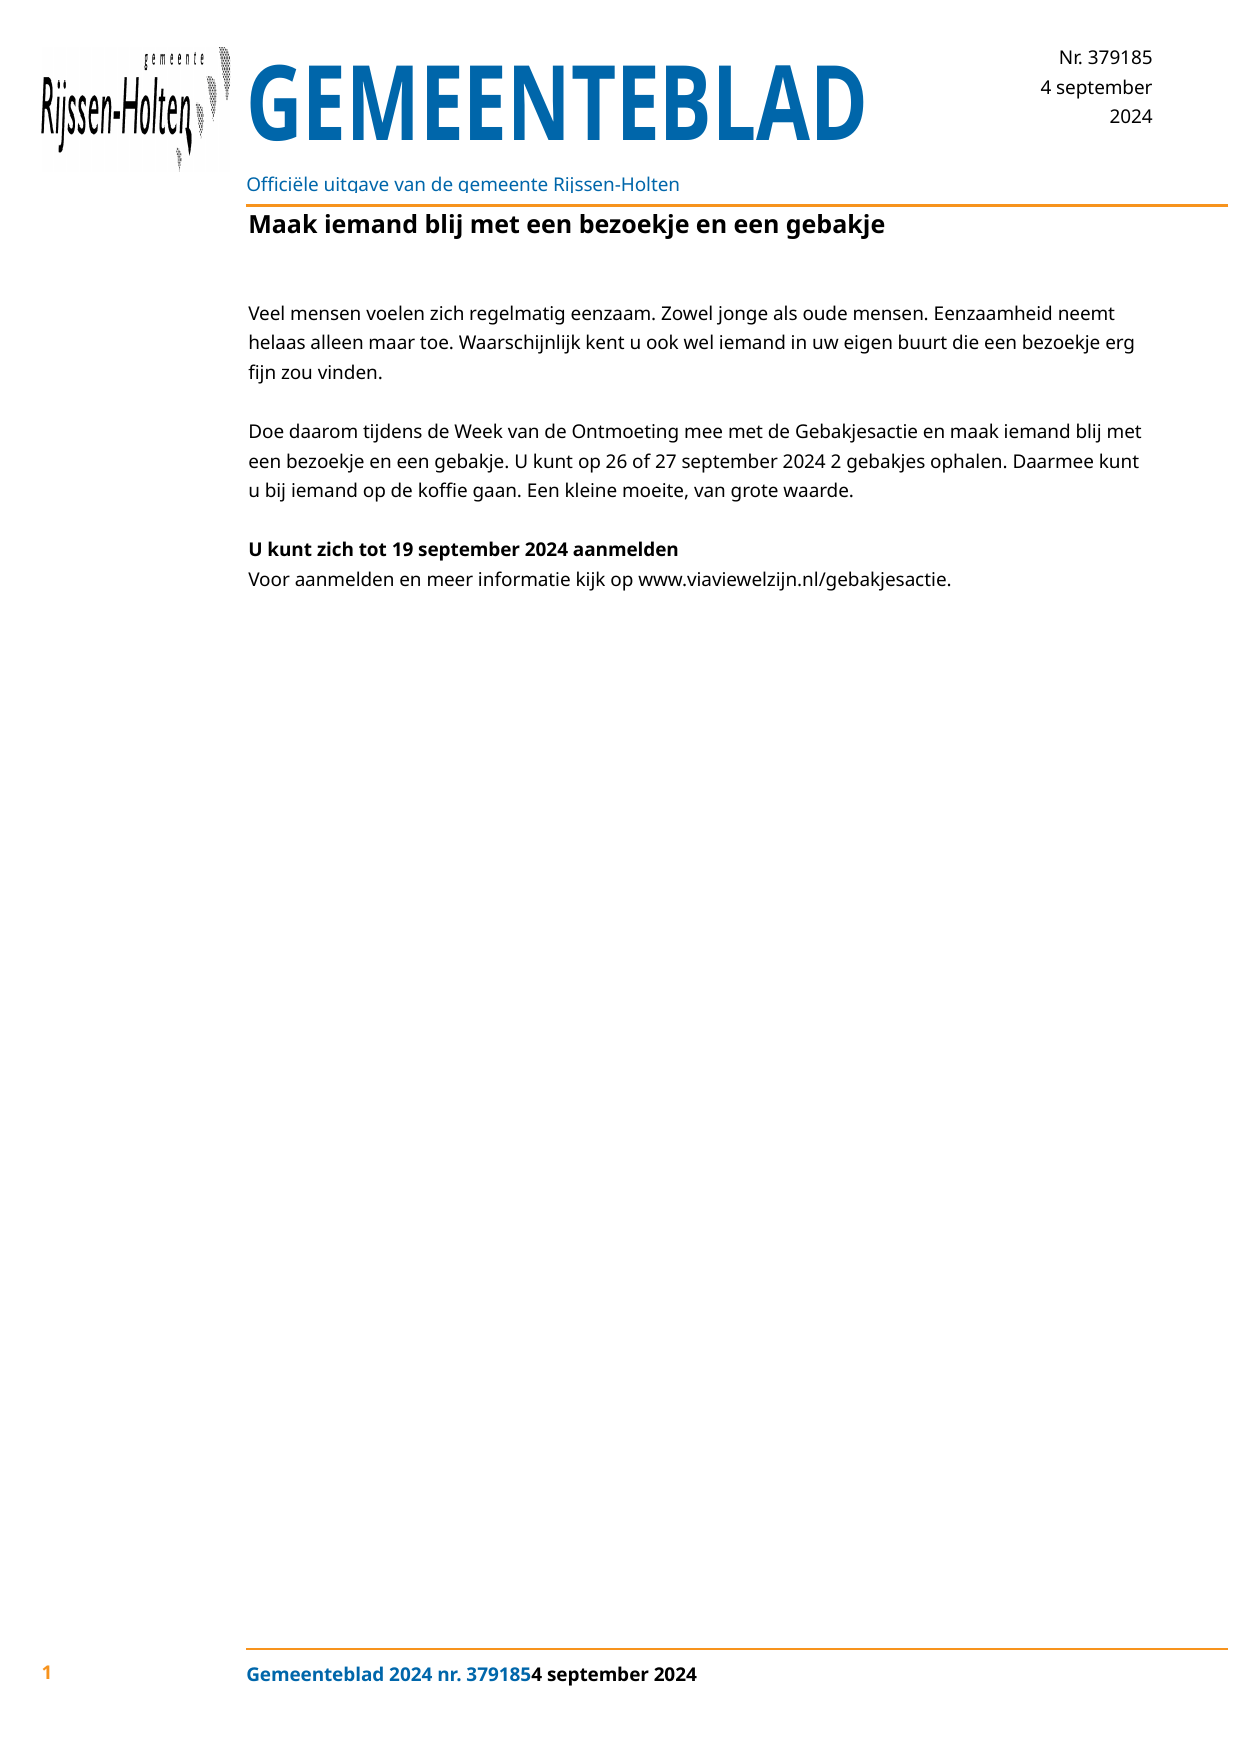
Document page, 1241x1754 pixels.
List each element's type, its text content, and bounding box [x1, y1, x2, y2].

text Voor aanmelden en meer informatie kijk op www.viaviewelzijn.nl/gebakjesactie. [248, 566, 1152, 592]
picture [41, 47, 231, 172]
text Maak iemand blij met een bezoekje en een gebakje [248, 207, 1152, 241]
text Doe daarom tijdens de Week van de Ontmoeting mee met de Gebakjesactie en maak iemand blij met een bezoekje en een gebakje. U kunt op 26 of 27 september 2024 2 gebakjes ophalen. Daarmee kunt u bij iemand op de koffie gaan. Een kleine moeite, van grote waarde. [248, 418, 1152, 503]
text Veel mensen voelen zich regelmatig eenzaam. Zowel jonge als oude mensen. Eenzaamheid neemt helaas alleen maar toe. Waarschijnlijk kent u ook wel iemand in uw eigen buurt die een bezoekje erg fijn zou vinden. [248, 300, 1152, 385]
text U kunt zich tot 19 september 2024 aanmelden [248, 537, 1152, 562]
